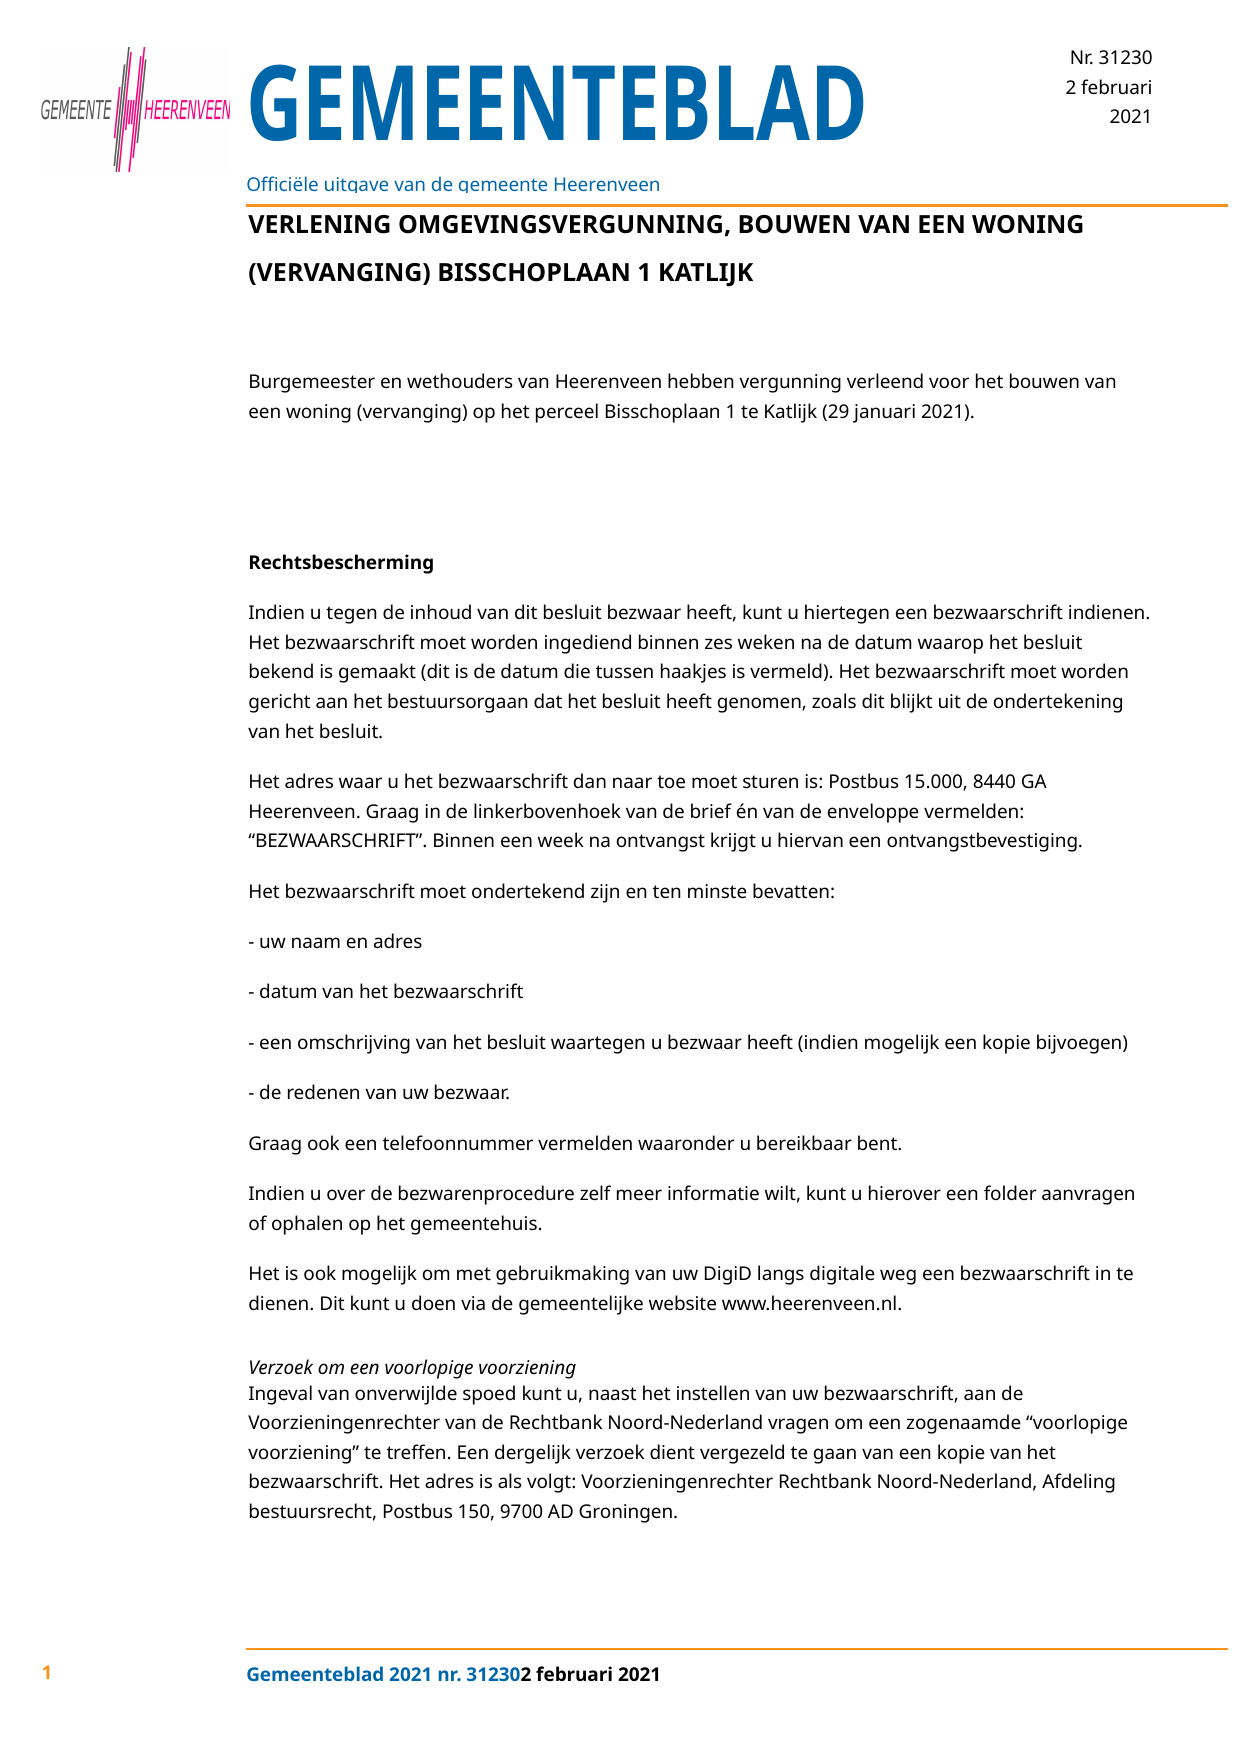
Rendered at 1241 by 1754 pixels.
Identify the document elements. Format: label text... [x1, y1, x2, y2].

text - de redenen van uw bezwaar. [248, 1079, 1152, 1105]
text Burgemeester en wethouders van Heerenveen hebben vergunning verleend voor het bouwen van een woning (vervanging) op het perceel Bisschoplaan 1 te Katlijk (29 januari 2021). [248, 368, 1152, 424]
text Indien u over de bezwarenprocedure zelf meer informatie wilt, kunt u hierover een folder aanvragen of ophalen op het gemeentehuis. [248, 1180, 1152, 1236]
text - een omschrijving van het besluit waartegen u bezwaar heeft (indien mogelijk een kopie bijvoegen) [248, 1029, 1152, 1055]
text VERLENING OMGEVINGSVERGUNNING, BOUWEN VAN EEN WONING (VERVANGING) BISSCHOPLAAN 1 KATLIJK [248, 207, 1152, 288]
picture [41, 47, 231, 172]
text Het bezwaarschrift moet ondertekend zijn en ten minste bevatten: [248, 878, 1152, 904]
text Ingeval van onverwijlde spoed kunt u, naast het instellen van uw bezwaarschrift, aan de Voorzieningenrechter van de Rechtbank Noord-Nederland vragen om een zogenaamde “voorlopige voorziening” te treffen. Een dergelijk verzoek dient vergezeld te gaan van een kopie van het bezwaarschrift. Het adres is als volgt: Voorzieningenrechter Rechtbank Noord-Nederland, Afdeling bestuursrecht, Postbus 150, 9700 AD Groningen. [248, 1380, 1152, 1524]
text Indien u tegen de inhoud van dit besluit bezwaar heeft, kunt u hiertegen een bezwaarschrift indienen. Het bezwaarschrift moet worden ingediend binnen zes weken na de datum waarop het besluit bekend is gemaakt (dit is de datum die tussen haakjes is vermeld). Het bezwaarschrift moet worden gericht aan het bestuursorgaan dat het besluit heeft genomen, zoals dit blijkt uit de ondertekening van het besluit. [248, 599, 1152, 744]
text Graag ook een telefoonnummer vermelden waaronder u bereikbaar bent. [248, 1130, 1152, 1156]
text Verzoek om een voorlopige voorziening [248, 1354, 1152, 1380]
text - uw naam en adres [248, 928, 1152, 954]
text Het adres waar u het bezwaarschrift dan naar toe moet sturen is: Postbus 15.000, 8440 GA Heerenveen. Graag in de linkerbovenhoek van de brief én van de enveloppe vermelden: “BEZWAARSCHRIFT”. Binnen een week na ontvangst krijgt u hiervan een ontvangstbevestiging. [248, 768, 1152, 853]
text Rechtsbescherming [248, 549, 1152, 575]
text Het is ook mogelijk om met gebruikmaking van uw DigiD langs digitale weg een bezwaarschrift in te dienen. Dit kunt u doen via de gemeentelijke website www.heerenveen.nl. [248, 1260, 1152, 1316]
text - datum van het bezwaarschrift [248, 979, 1152, 1004]
